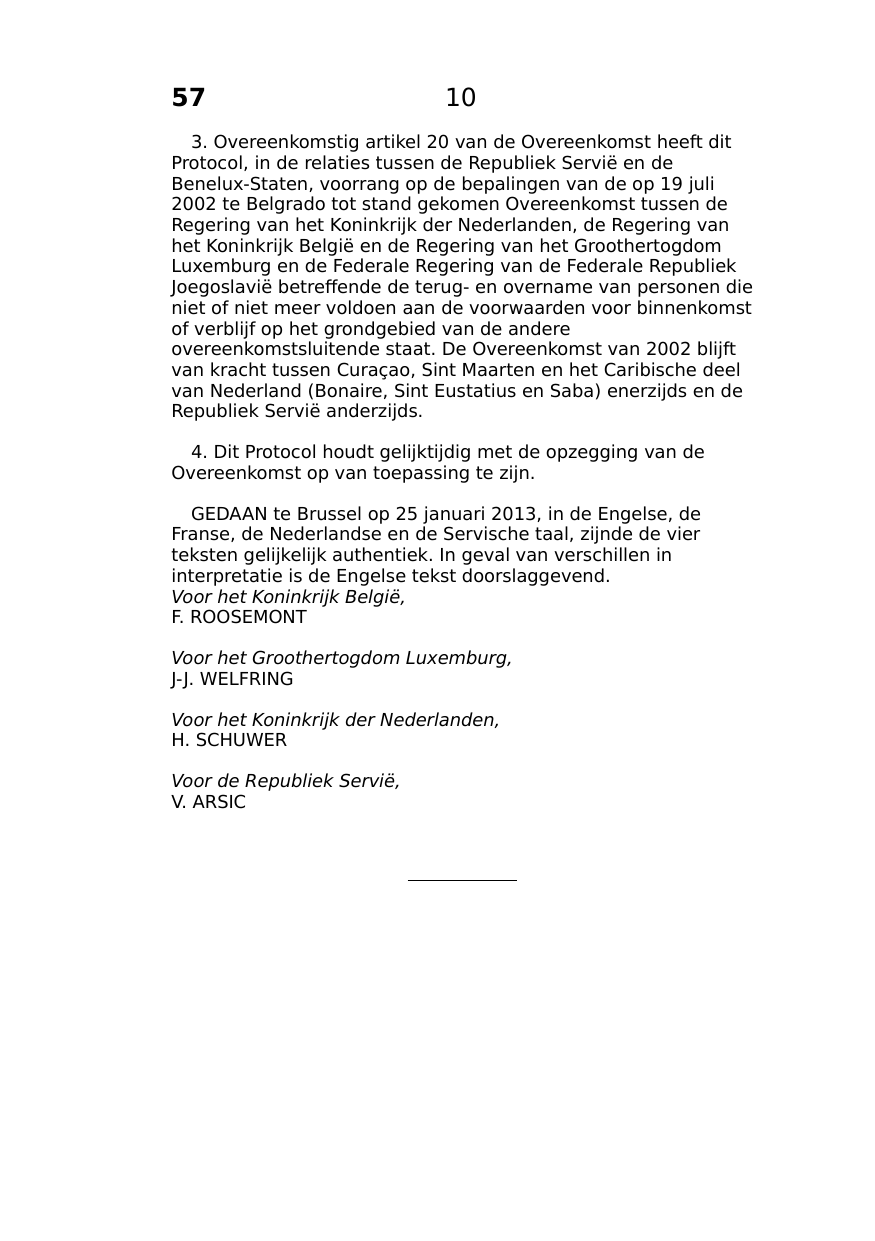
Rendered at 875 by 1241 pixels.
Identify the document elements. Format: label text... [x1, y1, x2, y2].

text Voor het Groothertogdom Luxemburg, J-J. WELFRING [171, 648, 756, 689]
text 3. Overeenkomstig artikel 20 van de Overeenkomst heeft dit Protocol, in de relaties tussen de Republiek Servië en de Benelux-Staten, voorrang op de bepalingen van de op 19 juli 2002 te Belgrado tot stand gekomen Overeenkomst tussen de Regering van het Koninkrijk der Nederlanden, de Regering van het Koninkrijk België en de Regering van het Groothertogdom Luxemburg en de Federale Regering van de Federale Republiek Joegoslavië betreffende de terug- en overname van personen die niet of niet meer voldoen aan de voorwaarden voor binnenkomst of verblijf op het grondgebied van de andere overeenkomstsluitende staat. De Overeenkomst van 2002 blijft van kracht tussen Curaçao, Sint Maarten en het Caribische deel van Nederland (Bonaire, Sint Eustatius en Saba) enerzijds en de Republiek Servië anderzijds. [171, 132, 756, 422]
text 4. Dit Protocol houdt gelijktijdig met de opzegging van de Overeenkomst op van toepassing te zijn. [171, 442, 756, 483]
text GEDAAN te Brussel op 25 januari 2013, in de Engelse, de Franse, de Nederlandse en de Servische taal, zijnde de vier teksten gelijkelijk authentiek. In geval van verschillen in interpretatie is de Engelse tekst doorslaggevend. [171, 503, 756, 586]
text Voor het Koninkrijk België, F. ROOSEMONT [171, 586, 756, 628]
text Voor het Koninkrijk der Nederlanden, H. SCHUWER [171, 709, 756, 751]
text Voor de Republiek Servië, V. ARSIC [171, 771, 756, 812]
